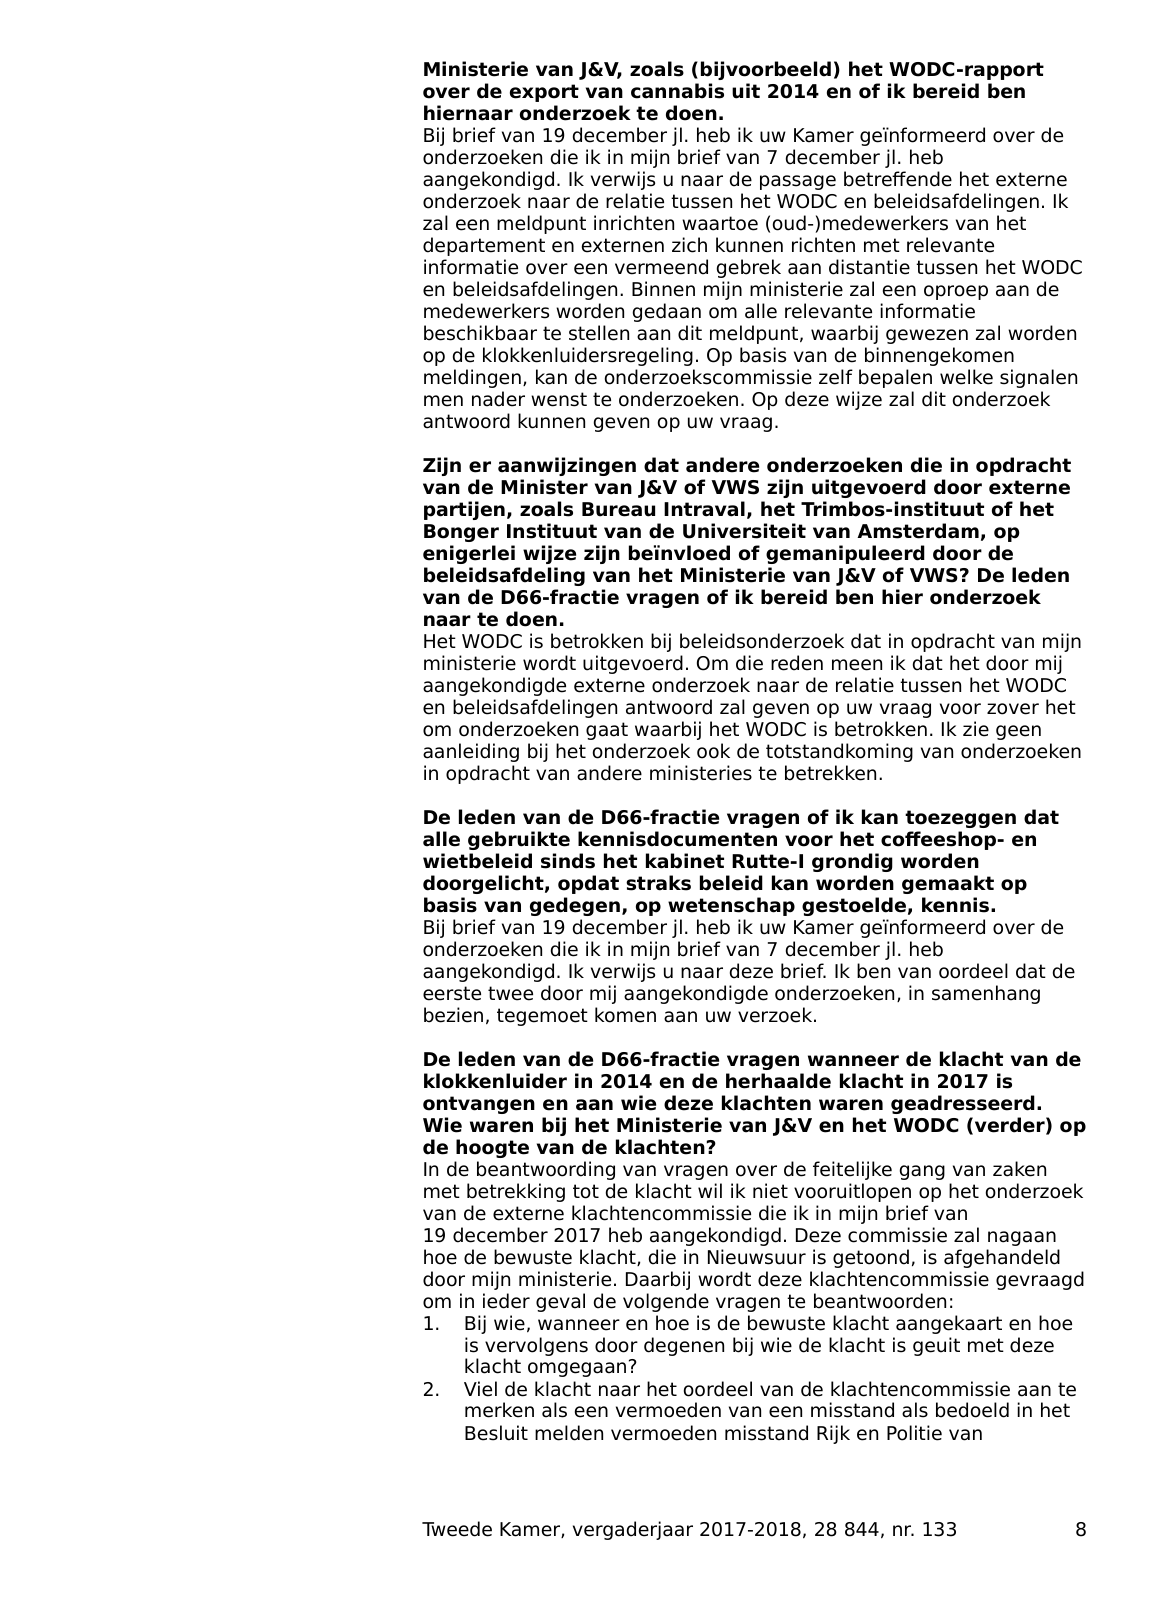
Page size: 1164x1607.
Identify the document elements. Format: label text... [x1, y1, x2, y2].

text De leden van de D66-fractie vragen wanneer de klacht van de klokkenluider in 2014 en de herhaalde klacht in 2017 is ontvangen en aan wie deze klachten waren geadresseerd. Wie waren bij het Ministerie van J&V en het WODC (verder) op de hoogte van de klachten? [422, 1049, 1087, 1159]
text 2. Viel de klacht naar het oordeel van de klachtencommissie aan te merken als een vermoeden van een misstand als bedoeld in het Besluit melden vermoeden misstand Rijk en Politie van [422, 1378, 1087, 1444]
text Ministerie van J&V, zoals (bijvoorbeeld) het WODC-rapport over de export van cannabis uit 2014 en of ik bereid ben hiernaar onderzoek te doen. [422, 59, 1087, 125]
text Het WODC is betrokken bij beleidsonderzoek dat in opdracht van mijn ministerie wordt uitgevoerd. Om die reden meen ik dat het door mij aangekondigde externe onderzoek naar de relatie tussen het WODC en beleidsafdelingen antwoord zal geven op uw vraag voor zover het om onderzoeken gaat waarbij het WODC is betrokken. Ik zie geen aanleiding bij het onderzoek ook de totstandkoming van onderzoeken in opdracht van andere ministeries te betrekken. [422, 631, 1087, 784]
text 1. Bij wie, wanneer en hoe is de bewuste klacht aangekaart en hoe is vervolgens door degenen bij wie de klacht is geuit met deze klacht omgegaan? [422, 1312, 1087, 1378]
text Bij brief van 19 december jl. heb ik uw Kamer geïnformeerd over de onderzoeken die ik in mijn brief van 7 december jl. heb aangekondigd. Ik verwijs u naar deze brief. Ik ben van oordeel dat de eerste twee door mij aangekondigde onderzoeken, in samenhang bezien, tegemoet komen aan uw verzoek. [422, 917, 1087, 1027]
text Zijn er aanwijzingen dat andere onderzoeken die in opdracht van de Minister van J&V of VWS zijn uitgevoerd door externe partijen, zoals Bureau Intraval, het Trimbos-instituut of het Bonger Instituut van de Universiteit van Amsterdam, op enigerlei wijze zijn beïnvloed of gemanipuleerd door de beleidsafdeling van het Ministerie van J&V of VWS? De leden van de D66-fractie vragen of ik bereid ben hier onderzoek naar te doen. [422, 455, 1087, 631]
text De leden van de D66-fractie vragen of ik kan toezeggen dat alle gebruikte kennisdocumenten voor het coffeeshop- en wietbeleid sinds het kabinet Rutte-I grondig worden doorgelicht, opdat straks beleid kan worden gemaakt op basis van gedegen, op wetenschap gestoelde, kennis. [422, 807, 1087, 917]
text Bij brief van 19 december jl. heb ik uw Kamer geïnformeerd over de onderzoeken die ik in mijn brief van 7 december jl. heb aangekondigd. Ik verwijs u naar de passage betreffende het externe onderzoek naar de relatie tussen het WODC en beleidsafdelingen. Ik zal een meldpunt inrichten waartoe (oud-)medewerkers van het departement en externen zich kunnen richten met relevante informatie over een vermeend gebrek aan distantie tussen het WODC en beleidsafdelingen. Binnen mijn ministerie zal een oproep aan de medewerkers worden gedaan om alle relevante informatie beschikbaar te stellen aan dit meldpunt, waarbij gewezen zal worden op de klokkenluidersregeling. Op basis van de binnengekomen meldingen, kan de onderzoekscommissie zelf bepalen welke signalen men nader wenst te onderzoeken. Op deze wijze zal dit onderzoek antwoord kunnen geven op uw vraag. [422, 125, 1087, 433]
text In de beantwoording van vragen over de feitelijke gang van zaken met betrekking tot de klacht wil ik niet vooruitlopen op het onderzoek van de externe klachtencommissie die ik in mijn brief van 19 december 2017 heb aangekondigd. Deze commissie zal nagaan hoe de bewuste klacht, die in Nieuwsuur is getoond, is afgehandeld door mijn ministerie. Daarbij wordt deze klachtencommissie gevraagd om in ieder geval de volgende vragen te beantwoorden: [422, 1159, 1087, 1312]
